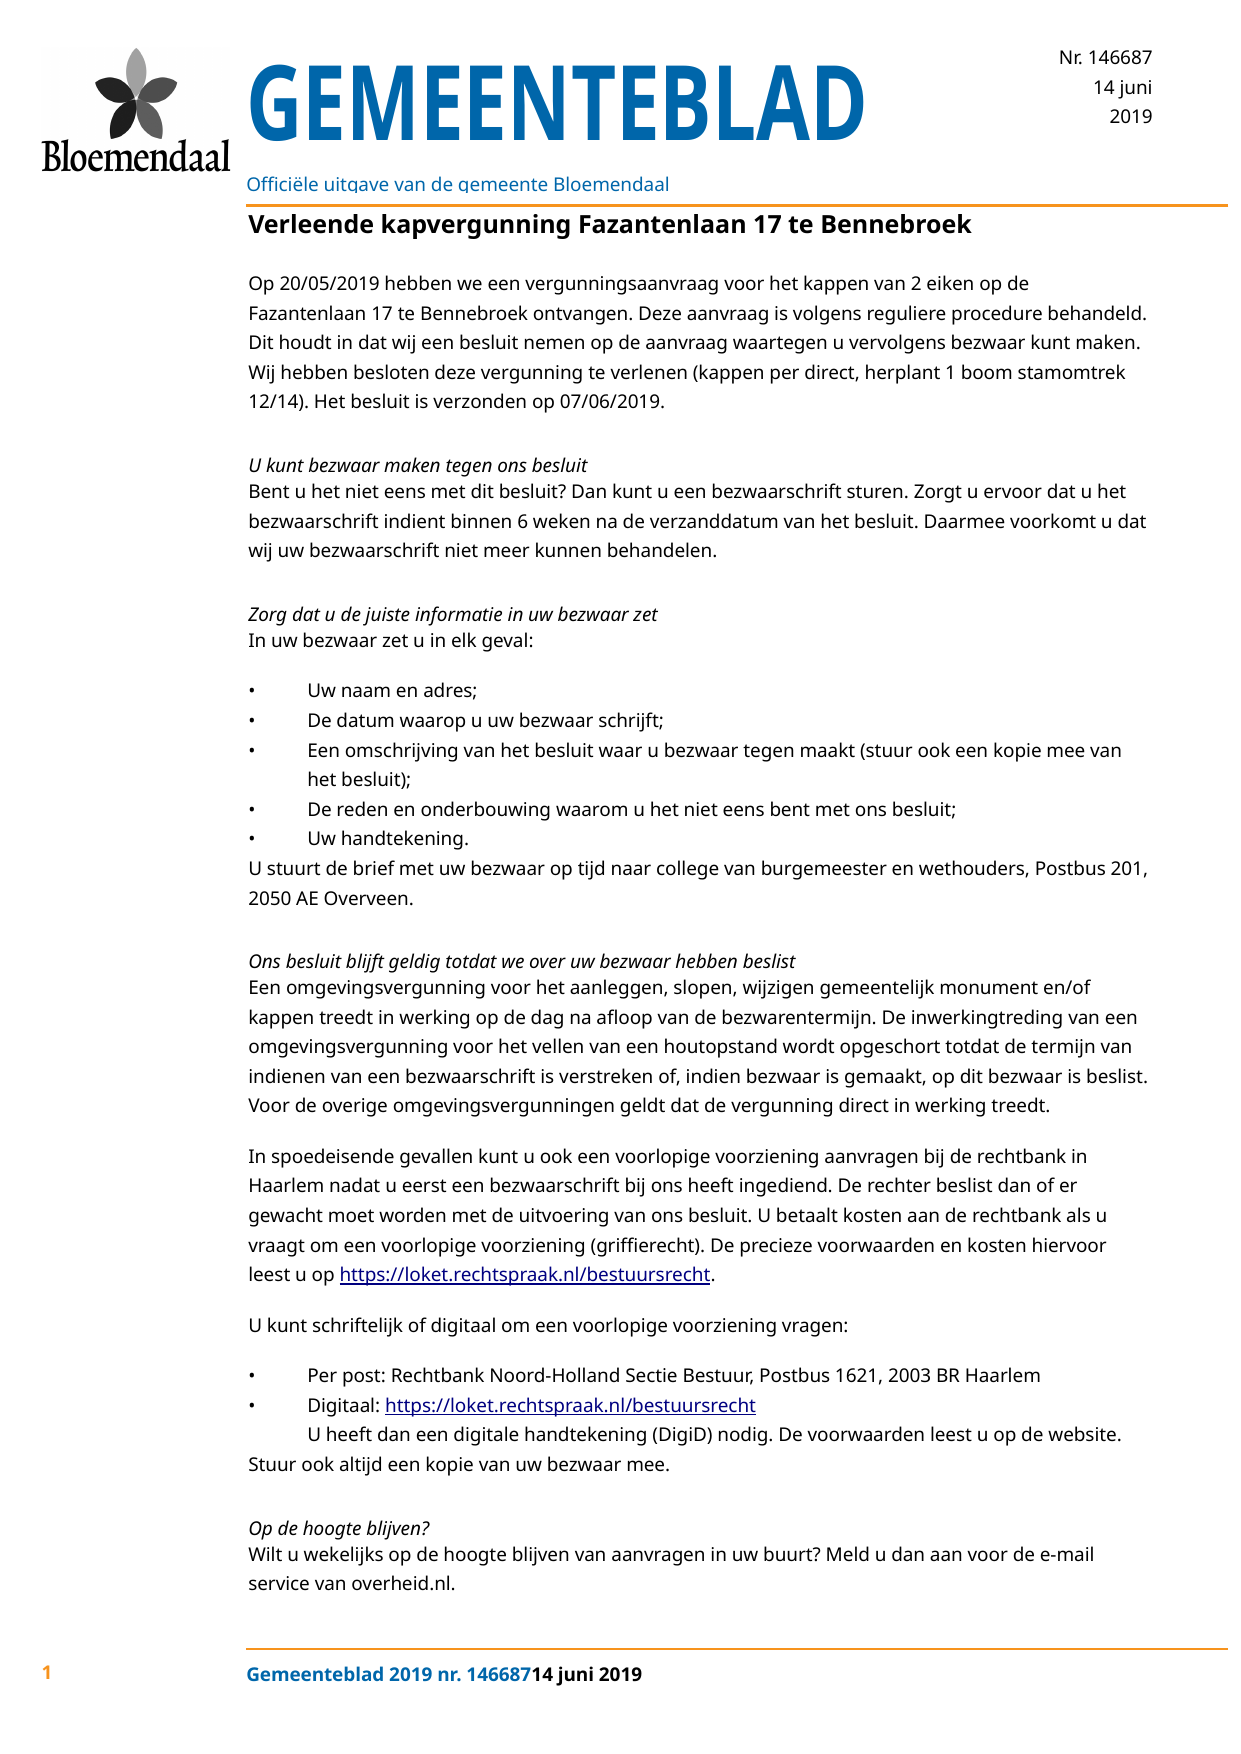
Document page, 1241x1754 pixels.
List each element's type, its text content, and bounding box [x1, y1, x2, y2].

list Uw naam en adres; [248, 678, 1152, 703]
text Wilt u wekelijks op de hoogte blijven van aanvragen in uw buurt? Meld u dan aan voor de e-mail service van overheid.nl. [248, 1541, 1152, 1596]
text Stuur ook altijd een kopie van uw bezwaar mee. [248, 1451, 1152, 1477]
text U kunt bezwaar maken tegen ons besluit [248, 453, 1152, 478]
text Op 20/05/2019 hebben we een vergunningsaanvraag voor het kappen van 2 eiken op de Fazantenlaan 17 te Bennebroek ontvangen. Deze aanvraag is volgens reguliere procedure behandeld. Dit houdt in dat wij een besluit nemen op de aanvraag waartegen u vervolgens bezwaar kunt maken. Wij hebben besloten deze vergunning te verlenen (kappen per direct, herplant 1 boom stamomtrek 12/14). Het besluit is verzonden op 07/06/2019. [248, 270, 1152, 414]
list De reden en onderbouwing waarom u het niet eens bent met ons besluit; [248, 796, 1152, 822]
text Ons besluit blijft geldig totdat we over uw bezwaar hebben beslist [248, 949, 1152, 974]
list Per post: Rechtbank Noord-Holland Sectie Bestuur, Postbus 1621, 2003 BR Haarlem [248, 1362, 1152, 1388]
list Digitaal: https://loket.rechtspraak.nl/bestuursrecht [248, 1392, 1152, 1418]
list Uw handtekening. [248, 826, 1152, 851]
text Een omgevingsvergunning voor het aanleggen, slopen, wijzigen gemeentelijk monument en/of kappen treedt in werking op de dag na afloop van de bezwarentermijn. De inwerkingtreding van een omgevingsvergunning voor het vellen van een houtopstand wordt opgeschort totdat de termijn van indienen van een bezwaarschrift is verstreken of, indien bezwaar is gemaakt, op dit bezwaar is beslist. Voor de overige omgevingsvergunningen geldt dat de vergunning direct in werking treedt. [248, 974, 1152, 1118]
text Verleende kapvergunning Fazantenlaan 17 te Bennebroek [248, 207, 1152, 241]
list Een omschrijving van het besluit waar u bezwaar tegen maakt (stuur ook een kopie mee van het besluit); [248, 737, 1152, 792]
text U kunt schriftelijk of digitaal om een voorlopige voorziening vragen: [248, 1312, 1152, 1338]
text U stuurt de brief met uw bezwaar op tijd naar college van burgemeester en wethouders, Postbus 201, 2050 AE Overveen. [248, 855, 1152, 910]
list De datum waarop u uw bezwaar schrijft; [248, 707, 1152, 733]
list U heeft dan een digitale handtekening (DigiD) nodig. De voorwaarden leest u op de website. [248, 1421, 1152, 1447]
picture [41, 47, 231, 172]
text Zorg dat u de juiste informatie in uw bezwaar zet [248, 601, 1152, 627]
text Bent u het niet eens met dit besluit? Dan kunt u een bezwaarschrift sturen. Zorgt u ervoor dat u het bezwaarschrift indient binnen 6 weken na de verzanddatum van het besluit. Daarmee voorkomt u dat wij uw bezwaarschrift niet meer kunnen behandelen. [248, 478, 1152, 563]
text Op de hoogte blijven? [248, 1515, 1152, 1541]
text In spoedeisende gevallen kunt u ook een voorlopige voorziening aanvragen bij de rechtbank in Haarlem nadat u eerst een bezwaarschrift bij ons heeft ingediend. De rechter beslist dan of er gewacht moet worden met de uitvoering van ons besluit. U betaalt kosten aan de rechtbank als u vraagt om een voorlopige voorziening (griffierecht). De precieze voorwaarden en kosten hiervoor leest u op https://loket.rechtspraak.nl/bestuursrecht. [248, 1143, 1152, 1287]
text In uw bezwaar zet u in elk geval: [248, 627, 1152, 653]
